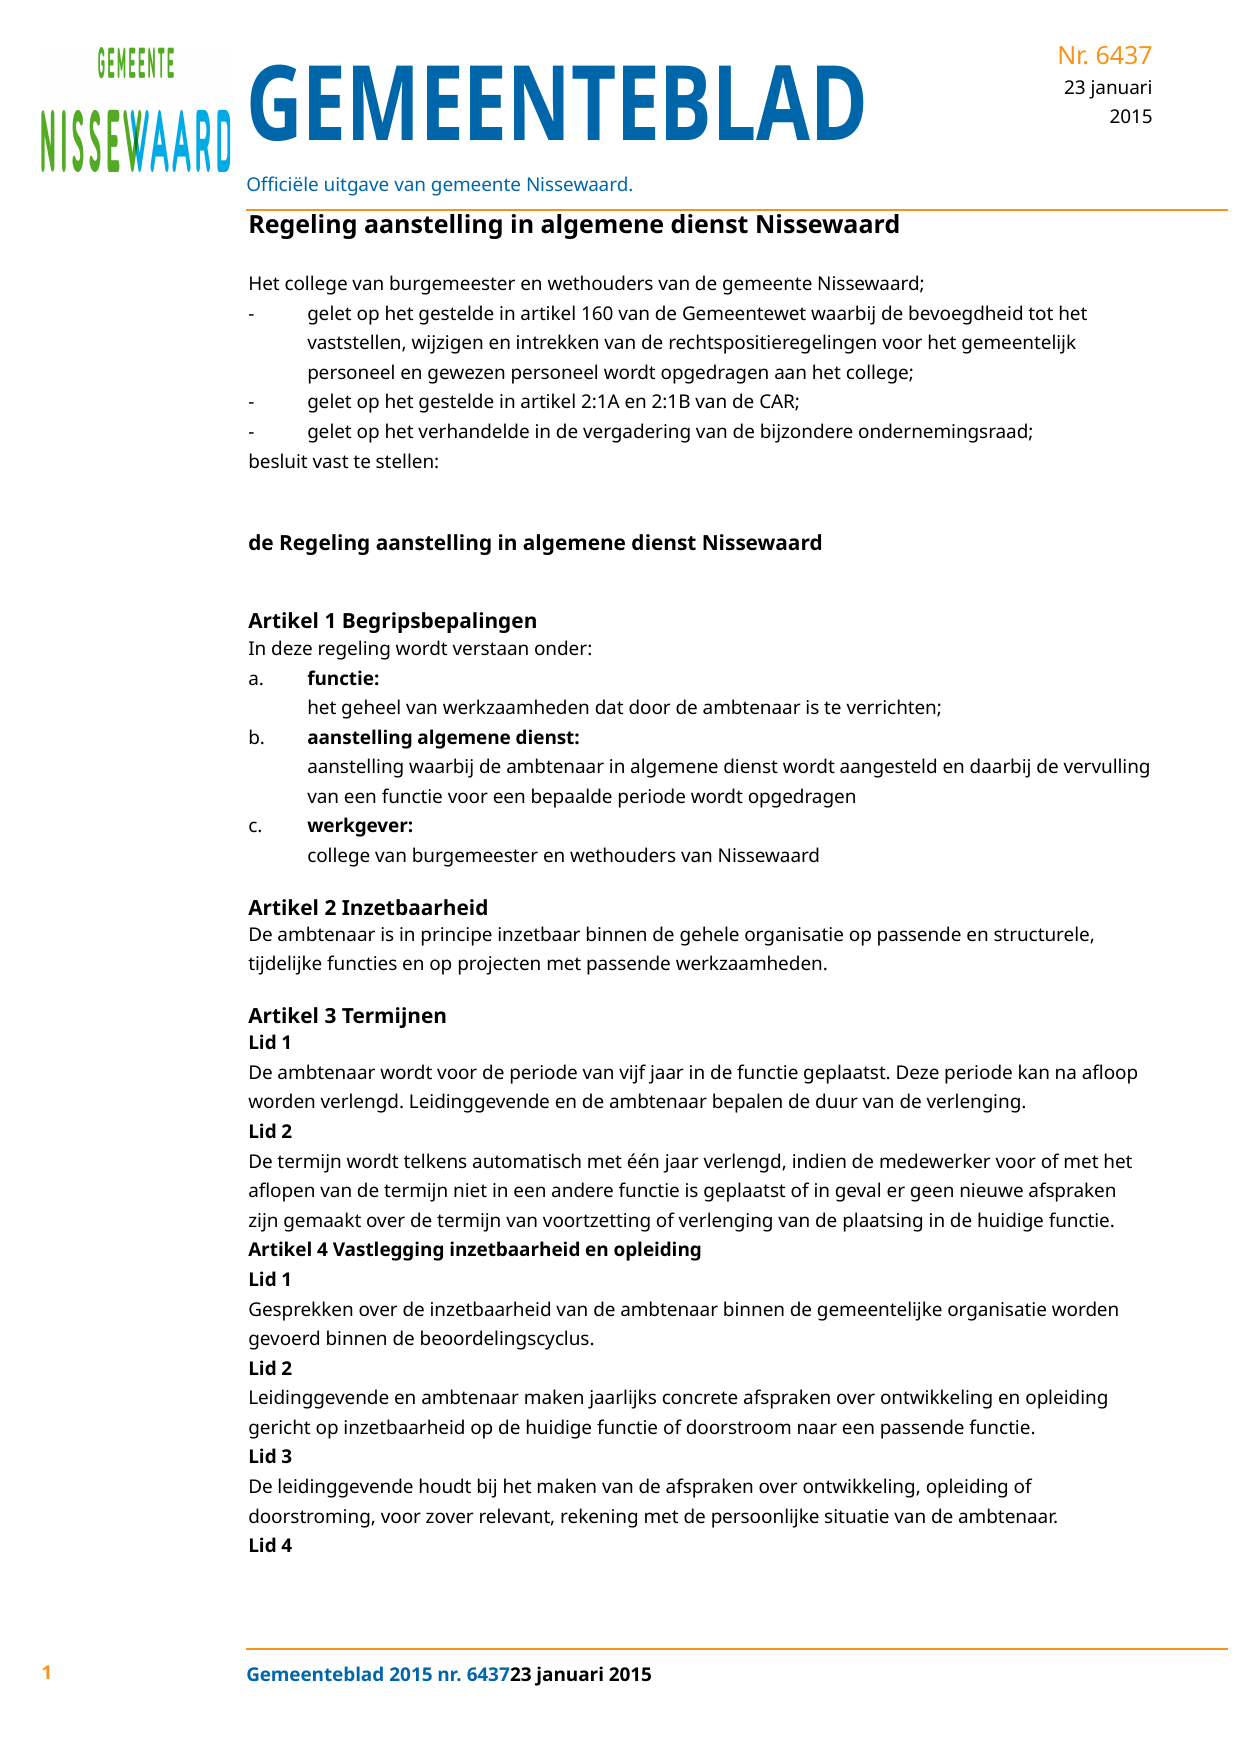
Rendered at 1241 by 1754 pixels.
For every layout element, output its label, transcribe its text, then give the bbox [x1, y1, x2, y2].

list aanstelling waarbij de ambtenaar in algemene dienst wordt aangesteld en daarbij de vervulling van een functie voor een bepaalde periode wordt opgedragen [248, 753, 1152, 809]
list werkgever: [248, 813, 1152, 838]
picture [41, 47, 231, 172]
text Lid 1 [248, 1266, 1152, 1292]
picture [154, 157, 165, 172]
text Het college van burgemeester en wethouders van de gemeente Nissewaard; [248, 270, 1152, 296]
text Leidinggevende en ambtenaar maken jaarlijks concrete afspraken over ontwikkeling en opleiding gericht op inzetbaarheid op de huidige functie of doorstroom naar een passende functie. [248, 1384, 1152, 1440]
list aanstelling algemene dienst: [248, 724, 1152, 749]
text In deze regeling wordt verstaan onder: [248, 635, 1152, 661]
text Artikel 2 Inzetbaarheid [248, 893, 1152, 921]
text De leidinggevende houdt bij het maken van de afspraken over ontwikkeling, opleiding of doorstroming, voor zover relevant, rekening met de persoonlijke situatie van de ambtenaar. [248, 1473, 1152, 1528]
text Lid 1 [248, 1029, 1152, 1055]
text Artikel 3 Termijnen [248, 1001, 1152, 1029]
text Regeling aanstelling in algemene dienst Nissewaard [248, 211, 1152, 241]
text De termijn wordt telkens automatisch met één jaar verlengd, indien de medewerker voor of met het aflopen van de termijn niet in een andere functie is geplaatst of in geval er geen nieuwe afspraken zijn gemaakt over de termijn van voortzetting of verlenging van de plaatsing in de huidige functie. [248, 1148, 1152, 1233]
text Artikel 1 Begripsbepalingen [248, 607, 1152, 635]
list het geheel van werkzaamheden dat door de ambtenaar is te verrichten; [248, 694, 1152, 720]
picture [200, 151, 206, 172]
picture [222, 122, 227, 160]
text Lid 2 [248, 1355, 1152, 1381]
text Artikel 4 Vastlegging inzetbaarheid en opleiding [248, 1237, 1152, 1262]
list gelet op het gestelde in artikel 2:1A en 2:1B van de CAR; [248, 389, 1152, 414]
list gelet op het verhandelde in de vergadering van de bijzondere ondernemingsraad; [248, 418, 1152, 444]
text Lid 3 [248, 1444, 1152, 1469]
text besluit vast te stellen: [248, 448, 1152, 473]
text De ambtenaar wordt voor de periode van vijf jaar in de functie geplaatst. Deze periode kan na afloop worden verlengd. Leidinggevende en de ambtenaar bepalen de duur van de verlenging. [248, 1059, 1152, 1114]
list functie: [248, 665, 1152, 690]
text De ambtenaar is in principe inzetbaar binnen de gehele organisatie op passende en structurele, tijdelijke functies en op projecten met passende werkzaamheden. [248, 921, 1152, 976]
text de Regeling aanstelling in algemene dienst Nissewaard [248, 528, 1152, 556]
list college van burgemeester en wethouders van Nissewaard [248, 842, 1152, 868]
picture [201, 122, 206, 138]
text Lid 2 [248, 1118, 1152, 1144]
text Gesprekken over de inzetbaarheid van de ambtenaar binnen de gemeentelijke organisatie worden gevoerd binnen de beoordelingscyclus. [248, 1296, 1152, 1351]
picture [176, 157, 187, 172]
list gelet op het gestelde in artikel 160 van de Gemeentewet waarbij de bevoegdheid tot het vaststellen, wijzigen en intrekken van de rechtspositieregelingen voor het gemeentelijk personeel en gewezen personeel wordt opgedragen aan het college; [248, 300, 1152, 385]
text Lid 4 [248, 1532, 1152, 1558]
